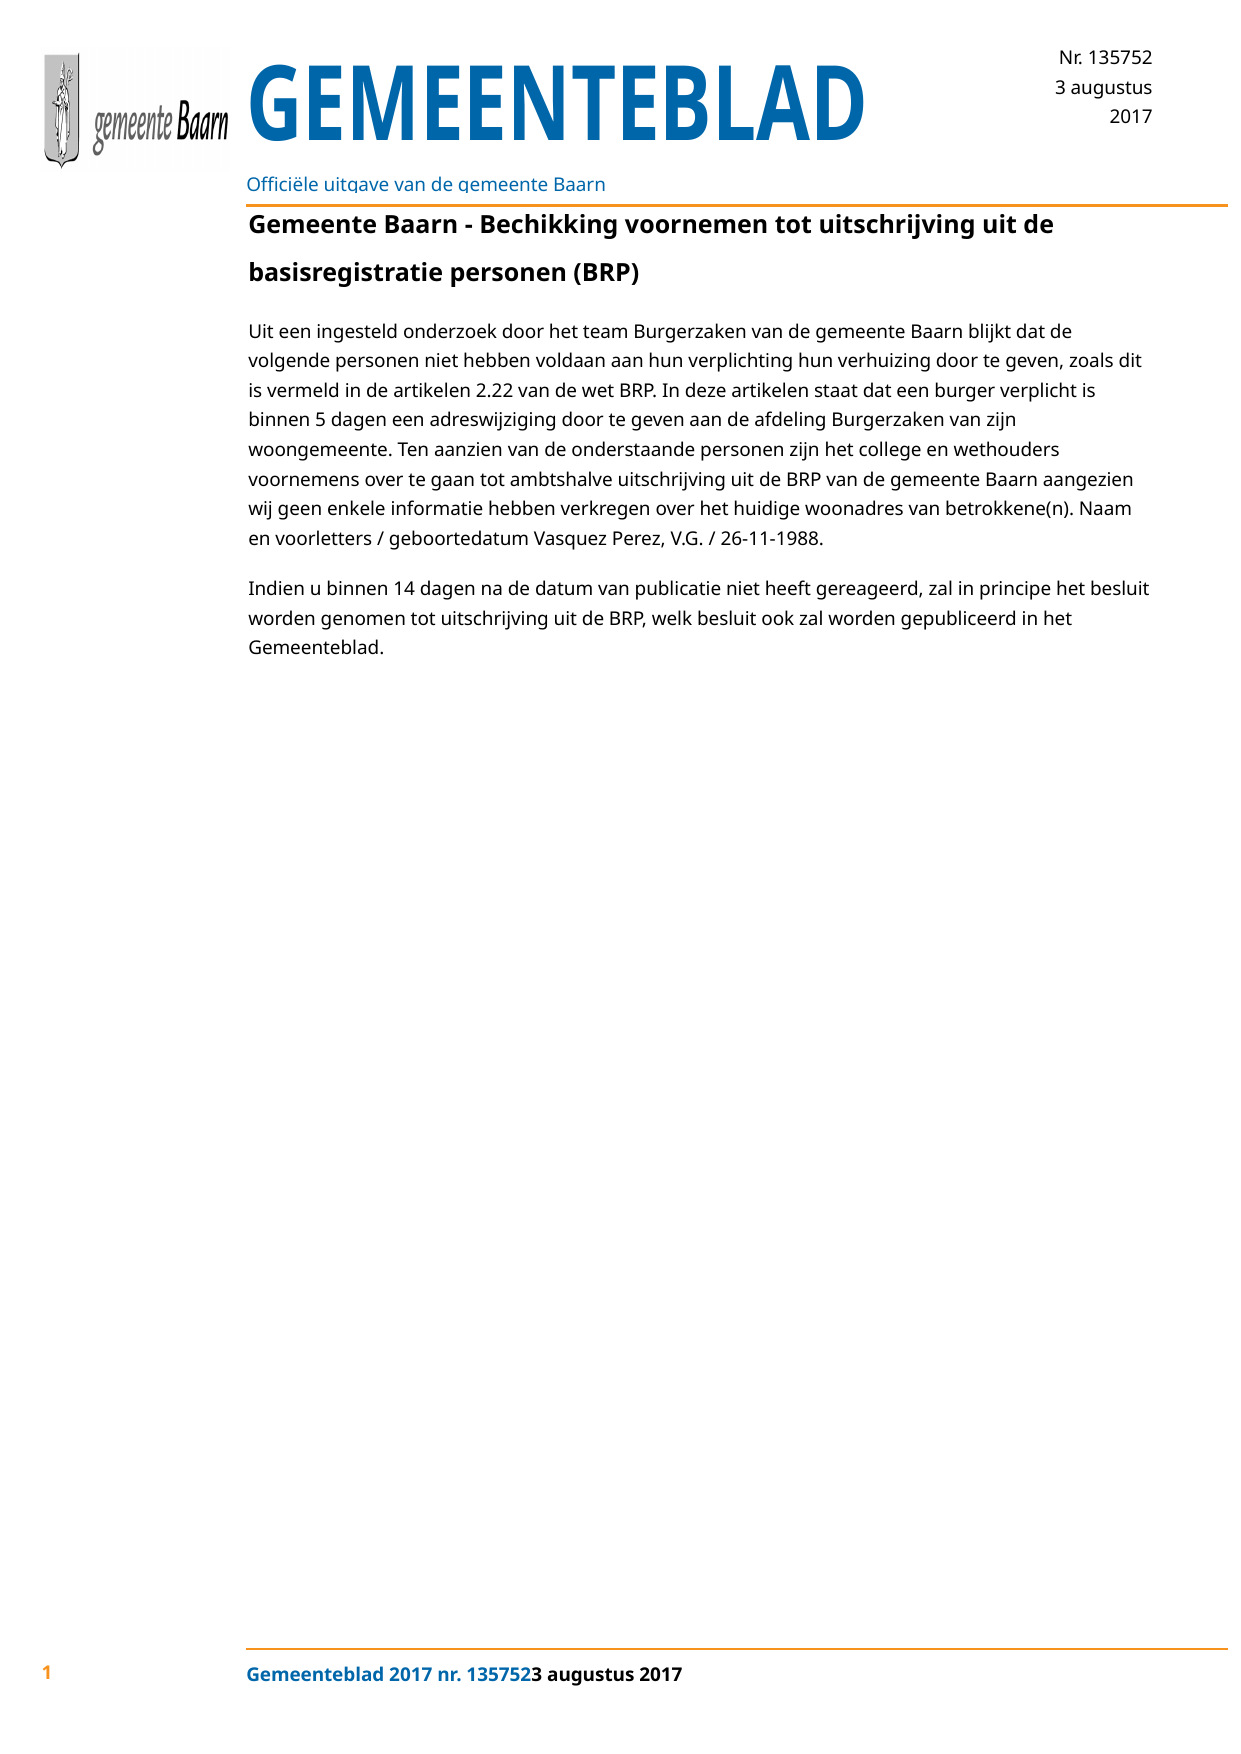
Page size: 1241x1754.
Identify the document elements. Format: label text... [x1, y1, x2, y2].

text Indien u binnen 14 dagen na de datum van publicatie niet heeft gereageerd, zal in principe het besluit worden genomen tot uitschrijving uit de BRP, welk besluit ook zal worden gepubliceerd in het Gemeenteblad. [248, 575, 1152, 660]
picture [41, 47, 231, 172]
text Gemeente Baarn - Bechikking voornemen tot uitschrijving uit de basisregistratie personen (BRP) [248, 207, 1152, 288]
text Uit een ingesteld onderzoek door het team Burgerzaken van de gemeente Baarn blijkt dat de volgende personen niet hebben voldaan aan hun verplichting hun verhuizing door te geven, zoals dit is vermeld in de artikelen 2.22 van de wet BRP. In deze artikelen staat dat een burger verplicht is binnen 5 dagen een adreswijziging door te geven aan de afdeling Burgerzaken van zijn woongemeente. Ten aanzien van de onderstaande personen zijn het college en wethouders voornemens over te gaan tot ambtshalve uitschrijving uit de BRP van de gemeente Baarn aangezien wij geen enkele informatie hebben verkregen over het huidige woonadres van betrokkene(n). Naam en voorletters / geboortedatum Vasquez Perez, V.G. / 26-11-1988. [248, 318, 1152, 551]
